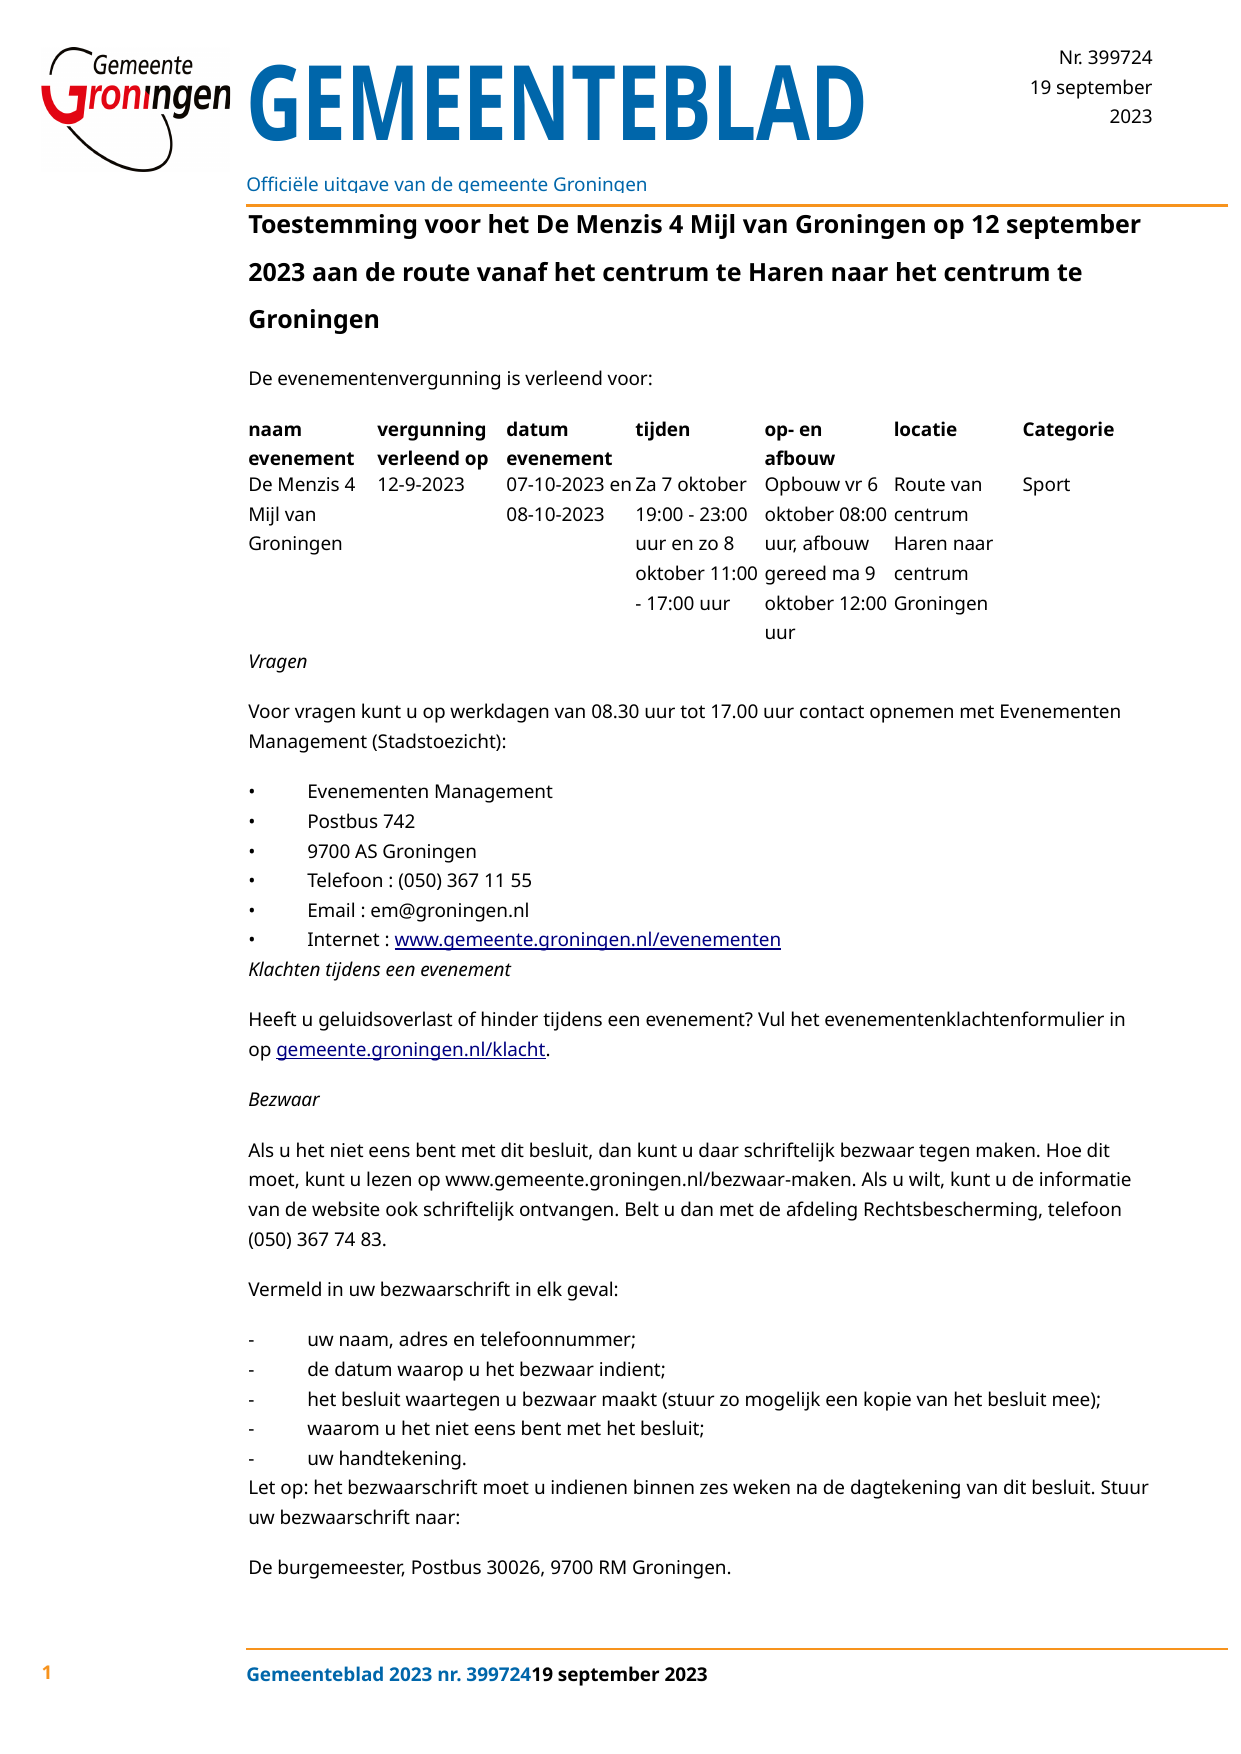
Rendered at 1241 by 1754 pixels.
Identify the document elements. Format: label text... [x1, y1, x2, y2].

table_header datum evenement [506, 416, 635, 471]
text Klachten tijdens een evenement [248, 956, 1152, 982]
table_cell De Menzis 4 Mijl van Groningen [248, 471, 377, 645]
table_header Categorie [1023, 416, 1152, 471]
table_header locatie [894, 416, 1022, 471]
text Vragen [248, 648, 1152, 674]
list 9700 AS Groningen [248, 838, 1152, 863]
text Let op: het bezwaarschrift moet u indienen binnen zes weken na de dagtekening van dit besluit. Stuur uw bezwaarschrift naar: [248, 1474, 1152, 1530]
list Internet : www.gemeente.groningen.nl/evenementen [248, 927, 1152, 952]
text Vermeld in uw bezwaarschrift in elk geval: [248, 1276, 1152, 1302]
list de datum waarop u het bezwaar indient; [248, 1356, 1152, 1382]
text Bezwaar [248, 1087, 1152, 1112]
text Toestemming voor het De Menzis 4 Mijl van Groningen op 12 september 2023 aan de route vanaf het centrum te Haren naar het centrum te Groningen [248, 207, 1152, 336]
text Voor vragen kunt u op werkdagen van 08.30 uur tot 17.00 uur contact opnemen met Evenementen Management (Stadstoezicht): [248, 699, 1152, 754]
list Evenementen Management [248, 779, 1152, 804]
list Email : em@groningen.nl [248, 897, 1152, 923]
list uw handtekening. [248, 1445, 1152, 1471]
text Als u het niet eens bent met dit besluit, dan kunt u daar schriftelijk bezwaar tegen maken. Hoe dit moet, kunt u lezen op www.gemeente.groningen.nl/bezwaar-maken. Als u wilt, kunt u de informatie van de website ook schriftelijk ontvangen. Belt u dan met de afdeling Rechtsbescherming, telefoon (050) 367 74 83. [248, 1137, 1152, 1251]
table_header op- en afbouw [764, 416, 893, 471]
table_cell Za 7 oktober 19:00 - 23:00 uur en zo 8 oktober 11:00 - 17:00 uur [635, 471, 764, 645]
list waarom u het niet eens bent met het besluit; [248, 1415, 1152, 1441]
list uw naam, adres en telefoonnummer; [248, 1327, 1152, 1352]
text De evenementenvergunning is verleend voor: [248, 366, 1152, 391]
table_cell 07-10-2023 en 08-10-2023 [506, 471, 635, 645]
table_header naam evenement [248, 416, 377, 471]
table_cell Route van centrum Haren naar centrum Groningen [894, 471, 1022, 645]
table_header tijden [635, 416, 764, 471]
text De burgemeester, Postbus 30026, 9700 RM Groningen. [248, 1554, 1152, 1580]
list Postbus 742 [248, 808, 1152, 834]
picture [41, 47, 231, 172]
list Telefoon : (050) 367 11 55 [248, 867, 1152, 893]
text Heeft u geluidsoverlast of hinder tijdens een evenement? Vul het evenementenklachtenformulier in op gemeente.groningen.nl/klacht. [248, 1007, 1152, 1062]
table_header vergunning verleend op [377, 416, 506, 471]
list het besluit waartegen u bezwaar maakt (stuur zo mogelijk een kopie van het besluit mee); [248, 1386, 1152, 1411]
table_cell Sport [1023, 471, 1152, 645]
table_cell Opbouw vr 6 oktober 08:00 uur, afbouw gereed ma 9 oktober 12:00 uur [764, 471, 893, 645]
table_cell 12-9-2023 [377, 471, 506, 645]
